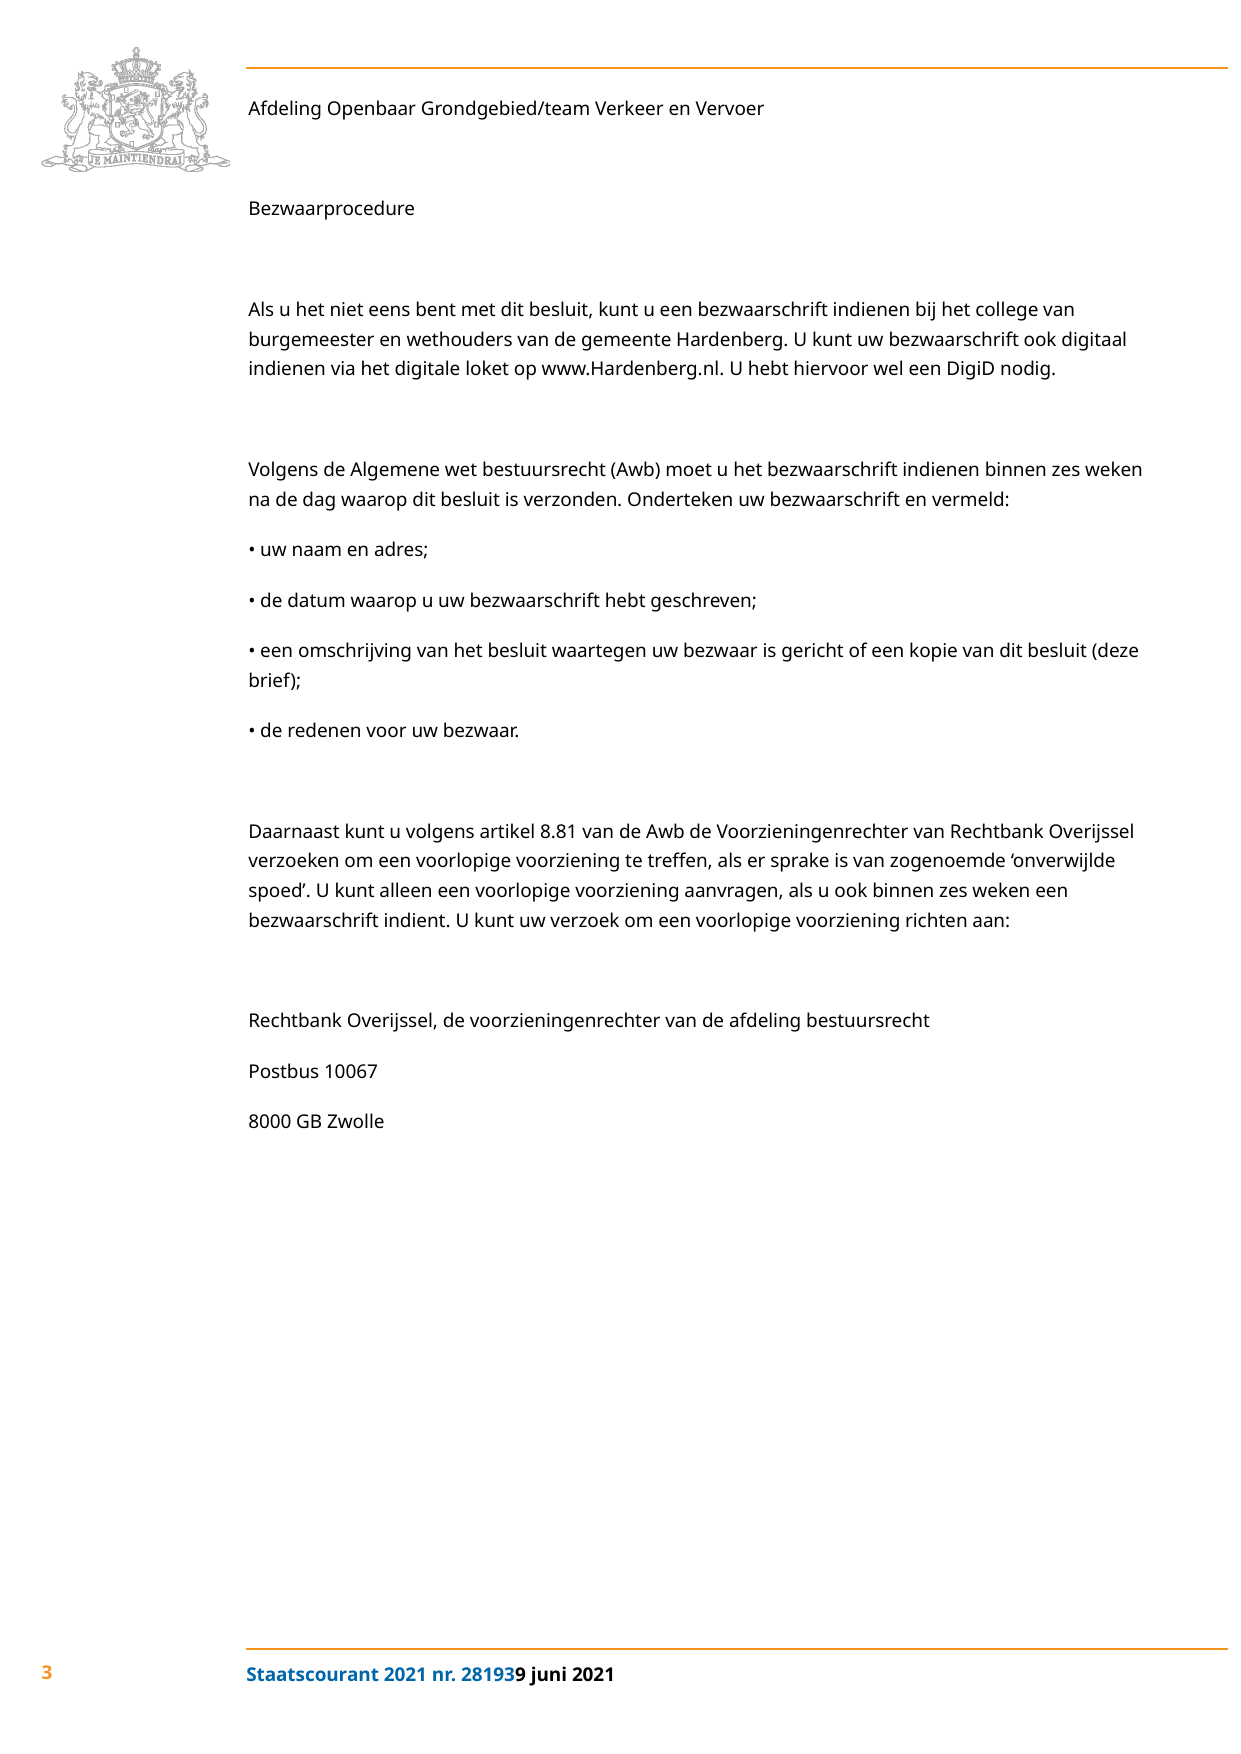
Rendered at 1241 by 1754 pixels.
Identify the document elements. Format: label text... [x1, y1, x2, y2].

text 8000 GB Zwolle [248, 1108, 1152, 1134]
text Volgens de Algemene wet bestuursrecht (Awb) moet u het bezwaarschrift indienen binnen zes weken na de dag waarop dit besluit is verzonden. Onderteken uw bezwaarschrift en vermeld: [248, 456, 1152, 512]
text Postbus 10067 [248, 1058, 1152, 1084]
text Afdeling Openbaar Grondgebied/team Verkeer en Vervoer [248, 95, 1152, 121]
text Als u het niet eens bent met dit besluit, kunt u een bezwaarschrift indienen bij het college van burgemeester en wethouders van de gemeente Hardenberg. U kunt uw bezwaarschrift ook digitaal indienen via het digitale loket op www.Hardenberg.nl. U hebt hiervoor wel een DigiD nodig. [248, 296, 1152, 381]
text • de datum waarop u uw bezwaarschrift hebt geschreven; [248, 587, 1152, 613]
text Bezwaarprocedure [248, 196, 1152, 221]
text • een omschrijving van het besluit waartegen uw bezwaar is gericht of een kopie van dit besluit (deze brief); [248, 637, 1152, 693]
text Rechtbank Overijssel, de voorzieningenrechter van de afdeling bestuursrecht [248, 1008, 1152, 1033]
text Daarnaast kunt u volgens artikel 8.81 van de Awb de Voorzieningenrechter van Rechtbank Overijssel verzoeken om een voorlopige voorziening te treffen, als er sprake is van zogenoemde ‘onverwijlde spoed’. U kunt alleen een voorlopige voorziening aanvragen, als u ook binnen zes weken een bezwaarschrift indient. U kunt uw verzoek om een voorlopige voorziening richten aan: [248, 818, 1152, 933]
picture [41, 47, 231, 172]
text • uw naam en adres; [248, 536, 1152, 562]
text • de redenen voor uw bezwaar. [248, 717, 1152, 743]
